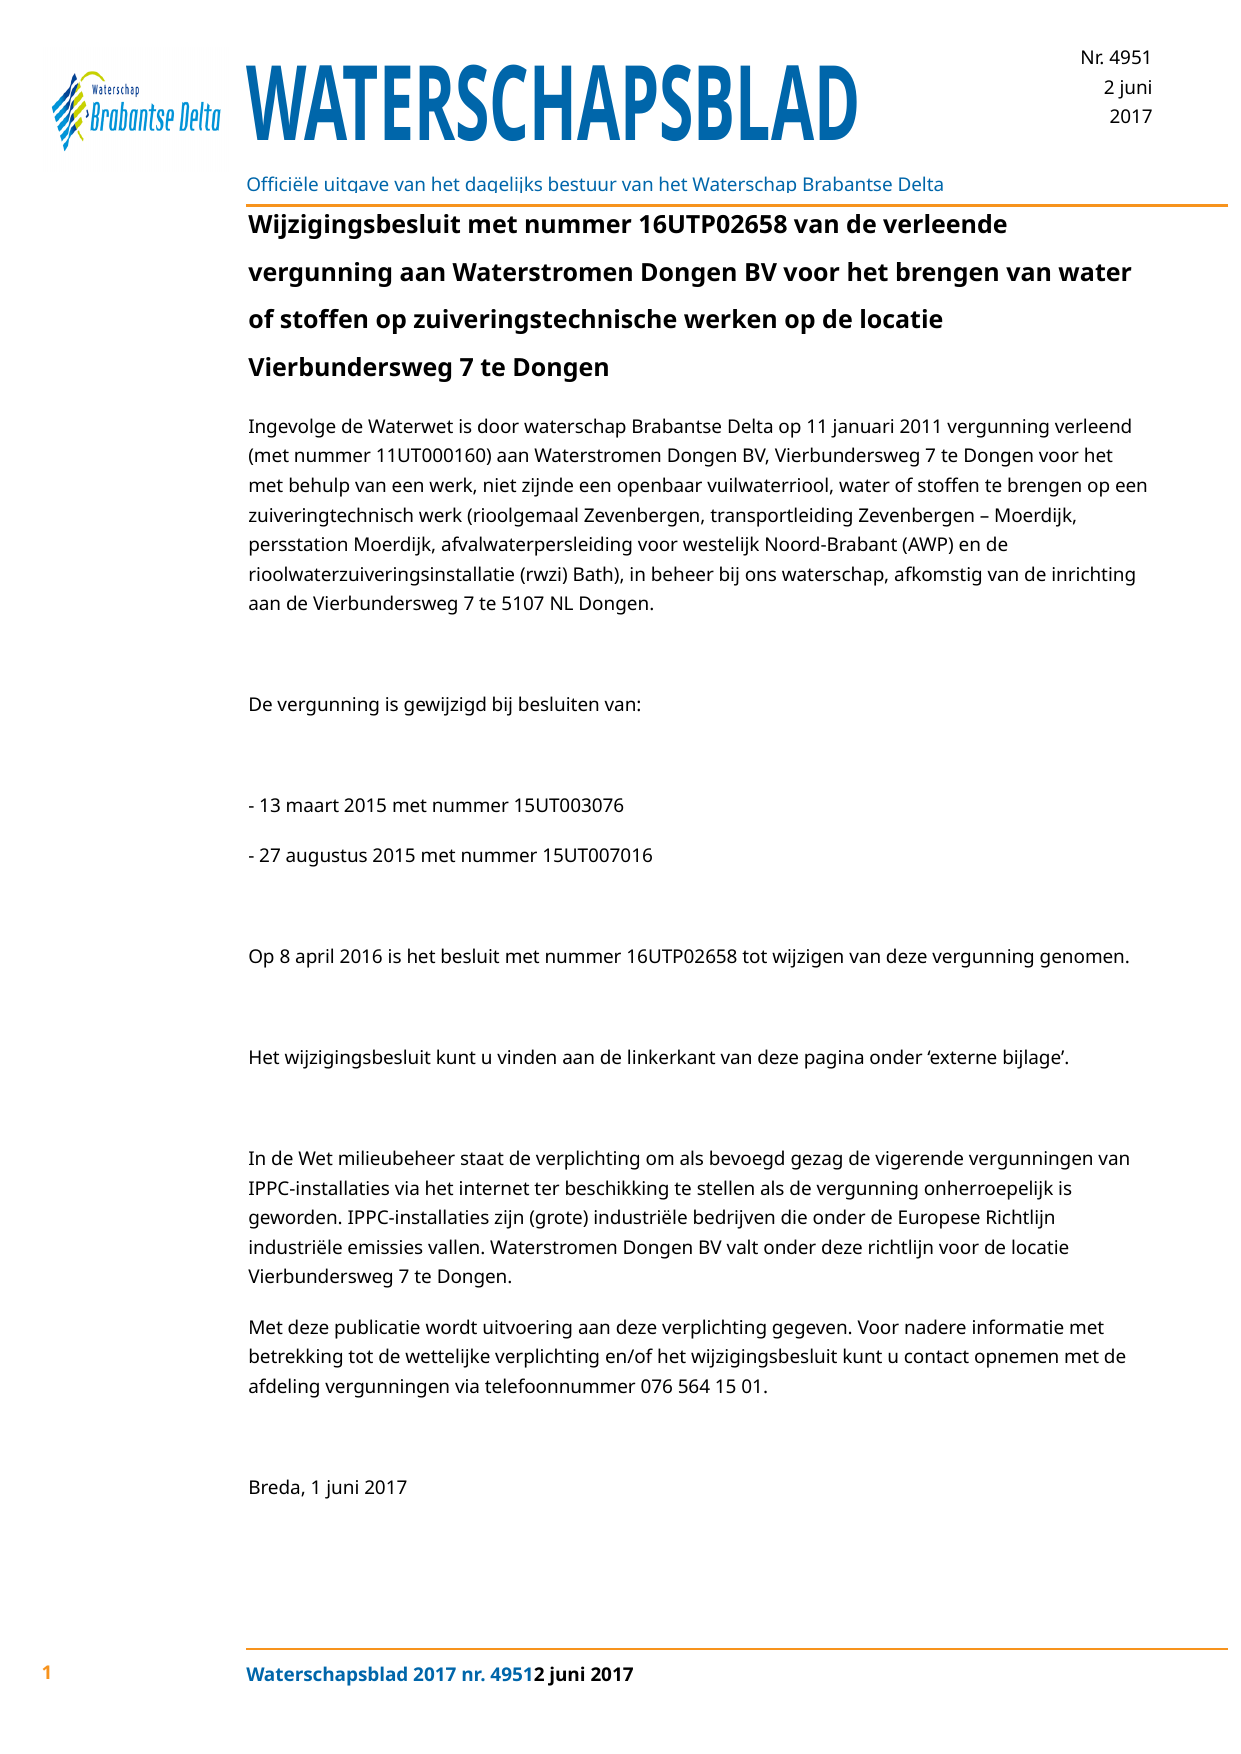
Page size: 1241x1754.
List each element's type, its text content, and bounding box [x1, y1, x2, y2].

text De vergunning is gewijzigd bij besluiten van: [248, 691, 1152, 717]
text In de Wet milieubeheer staat de verplichting om als bevoegd gezag de vigerende vergunningen van IPPC-installaties via het internet ter beschikking te stellen als de vergunning onherroepelijk is geworden. IPPC-installaties zijn (grote) industriële bedrijven die onder de Europese Richtlijn industriële emissies vallen. Waterstromen Dongen BV valt onder deze richtlijn voor de locatie Vierbundersweg 7 te Dongen. [248, 1145, 1152, 1289]
text - 13 maart 2015 met nummer 15UT003076 [248, 792, 1152, 818]
text Wijzigingsbesluit met nummer 16UTP02658 van de verleende vergunning aan Waterstromen Dongen BV voor het brengen van water of stoffen op zuiveringstechnische werken op de locatie Vierbundersweg 7 te Dongen [248, 207, 1152, 384]
text - 27 augustus 2015 met nummer 15UT007016 [248, 843, 1152, 868]
text Ingevolge de Waterwet is door waterschap Brabantse Delta op 11 januari 2011 vergunning verleend (met nummer 11UT000160) aan Waterstromen Dongen BV, Vierbundersweg 7 te Dongen voor het met behulp van een werk, niet zijnde een openbaar vuilwaterriool, water of stoffen te brengen op een zuiveringtechnisch werk (rioolgemaal Zevenbergen, transportleiding Zevenbergen – Moerdijk, persstation Moerdijk, afvalwaterpersleiding voor westelijk Noord-Brabant (AWP) en de rioolwaterzuiveringsinstallatie (rwzi) Bath), in beheer bij ons waterschap, afkomstig van de inrichting aan de Vierbundersweg 7 te 5107 NL Dongen. [248, 413, 1152, 616]
text Het wijzigingsbesluit kunt u vinden aan de linkerkant van deze pagina onder ‘externe bijlage’. [248, 1044, 1152, 1070]
text Op 8 april 2016 is het besluit met nummer 16UTP02658 tot wijzigen van deze vergunning genomen. [248, 943, 1152, 969]
text Met deze publicatie wordt uitvoering aan deze verplichting gegeven. Voor nadere informatie met betrekking tot de wettelijke verplichting en/of het wijzigingsbesluit kunt u contact opnemen met de afdeling vergunningen via telefoonnummer 076 564 15 01. [248, 1314, 1152, 1399]
text Breda, 1 juni 2017 [248, 1474, 1152, 1500]
picture [41, 47, 231, 172]
